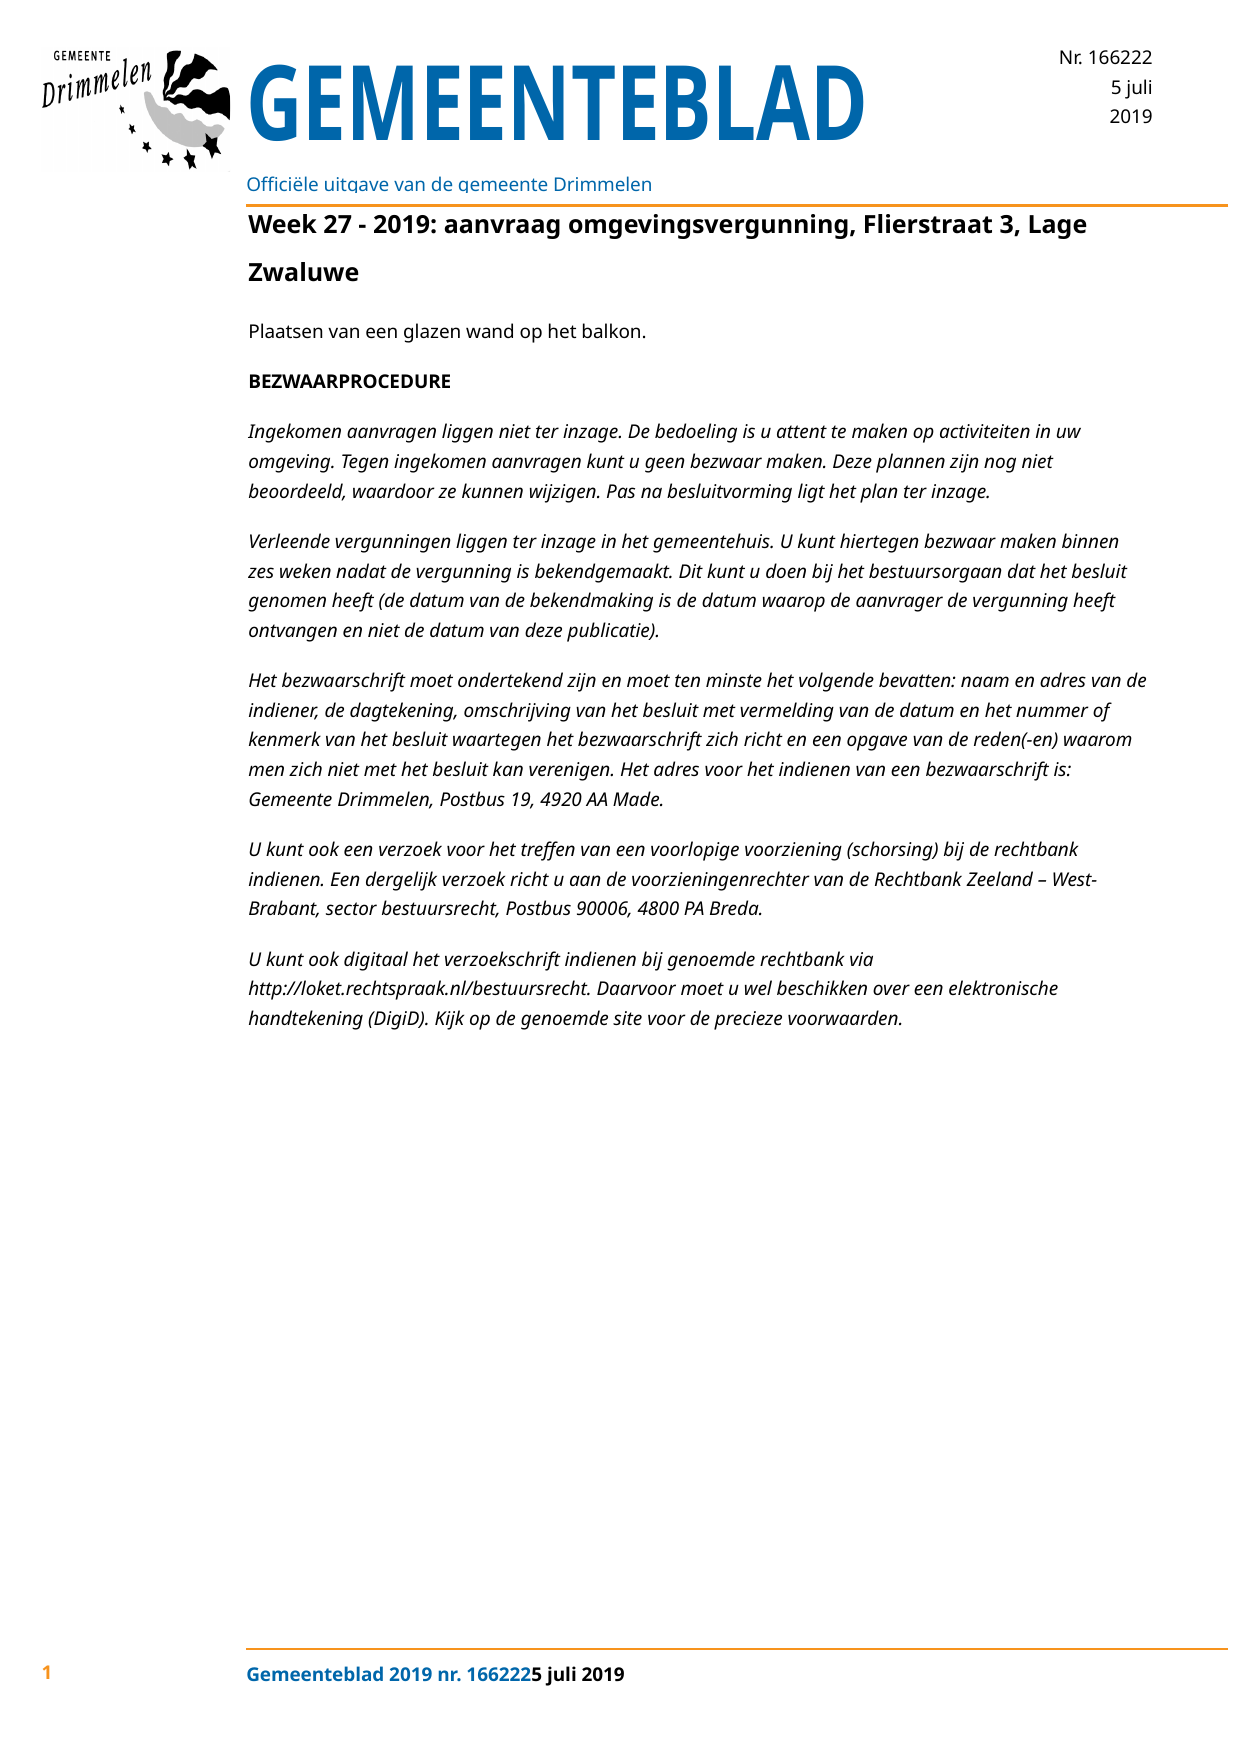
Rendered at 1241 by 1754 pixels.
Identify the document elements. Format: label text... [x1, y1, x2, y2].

text U kunt ook digitaal het verzoekschrift indienen bij genoemde rechtbank via http://loket.rechtspraak.nl/bestuursrecht. Daarvoor moet u wel beschikken over een elektronische handtekening (DigiD). Kijk op de genoemde site voor de precieze voorwaarden. [248, 946, 1152, 1031]
text Plaatsen van een glazen wand op het balkon. [248, 318, 1152, 344]
text Verleende vergunningen liggen ter inzage in het gemeentehuis. U kunt hiertegen bezwaar maken binnen zes weken nadat de vergunning is bekendgemaakt. Dit kunt u doen bij het bestuursorgaan dat het besluit genomen heeft (de datum van de bekendmaking is de datum waarop de aanvrager de vergunning heeft ontvangen en niet de datum van deze publicatie). [248, 528, 1152, 643]
text U kunt ook een verzoek voor het treffen van een voorlopige voorziening (schorsing) bij de rechtbank indienen. Een dergelijk verzoek richt u aan de voorzieningenrechter van de Rechtbank Zeeland – West-Brabant, sector bestuursrecht, Postbus 90006, 4800 PA Breda. [248, 836, 1152, 921]
text Week 27 - 2019: aanvraag omgevingsvergunning, Flierstraat 3, Lage Zwaluwe [248, 207, 1152, 288]
text Het bezwaarschrift moet ondertekend zijn en moet ten minste het volgende bevatten: naam en adres van de indiener, de dagtekening, omschrijving van het besluit met vermelding van de datum en het nummer of kenmerk van het besluit waartegen het bezwaarschrift zich richt en een opgave van de reden(-en) waarom men zich niet met het besluit kan verenigen. Het adres voor het indienen van een bezwaarschrift is: Gemeente Drimmelen, Postbus 19, 4920 AA Made. [248, 667, 1152, 812]
picture [41, 47, 231, 172]
text Ingekomen aanvragen liggen niet ter inzage. De bedoeling is u attent te maken op activiteiten in uw omgeving. Tegen ingekomen aanvragen kunt u geen bezwaar maken. Deze plannen zijn nog niet beoordeeld, waardoor ze kunnen wijzigen. Pas na besluitvorming ligt het plan ter inzage. [248, 419, 1152, 504]
text BEZWAARPROCEDURE [248, 368, 1152, 394]
